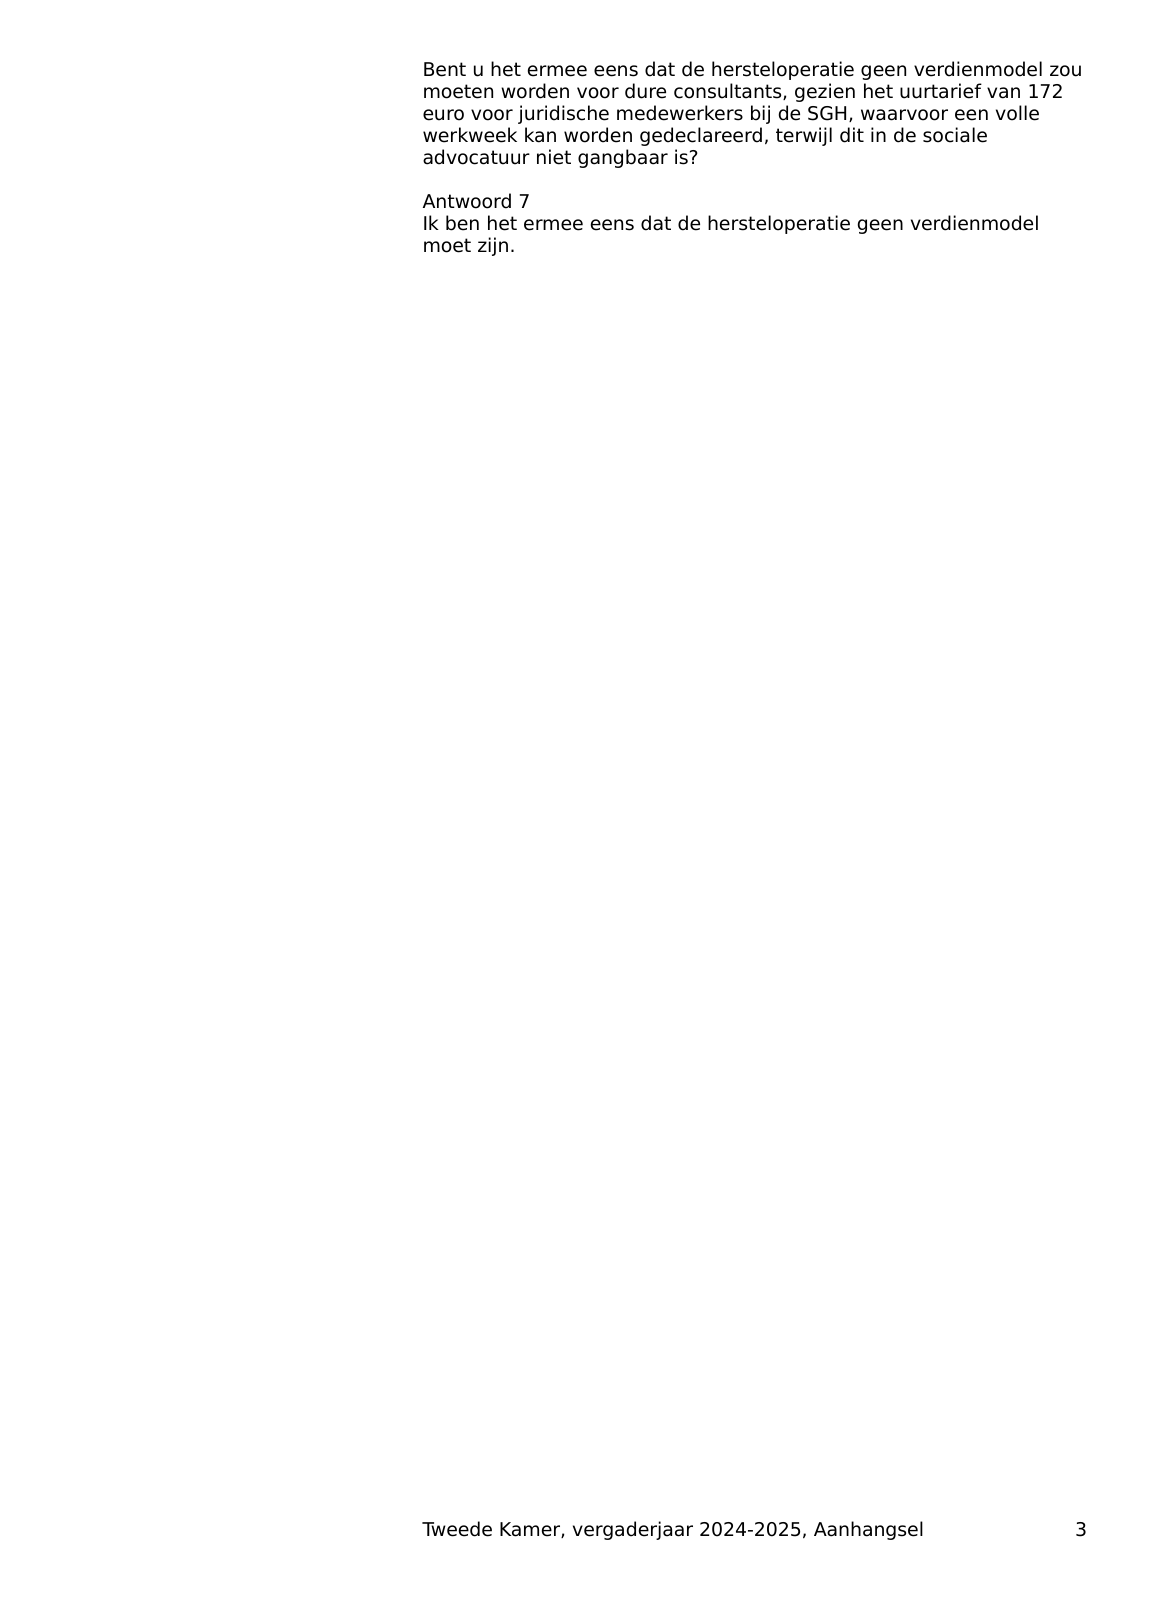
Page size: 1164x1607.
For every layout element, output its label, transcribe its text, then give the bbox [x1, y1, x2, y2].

text Ik ben het ermee eens dat de hersteloperatie geen verdienmodel moet zijn. [422, 213, 1087, 257]
text Bent u het ermee eens dat de hersteloperatie geen verdienmodel zou moeten worden voor dure consultants, gezien het uurtarief van 172 euro voor juridische medewerkers bij de SGH, waarvoor een volle werkweek kan worden gedeclareerd, terwijl dit in de sociale advocatuur niet gangbaar is? [422, 59, 1087, 169]
text Antwoord 7 [422, 191, 1087, 213]
